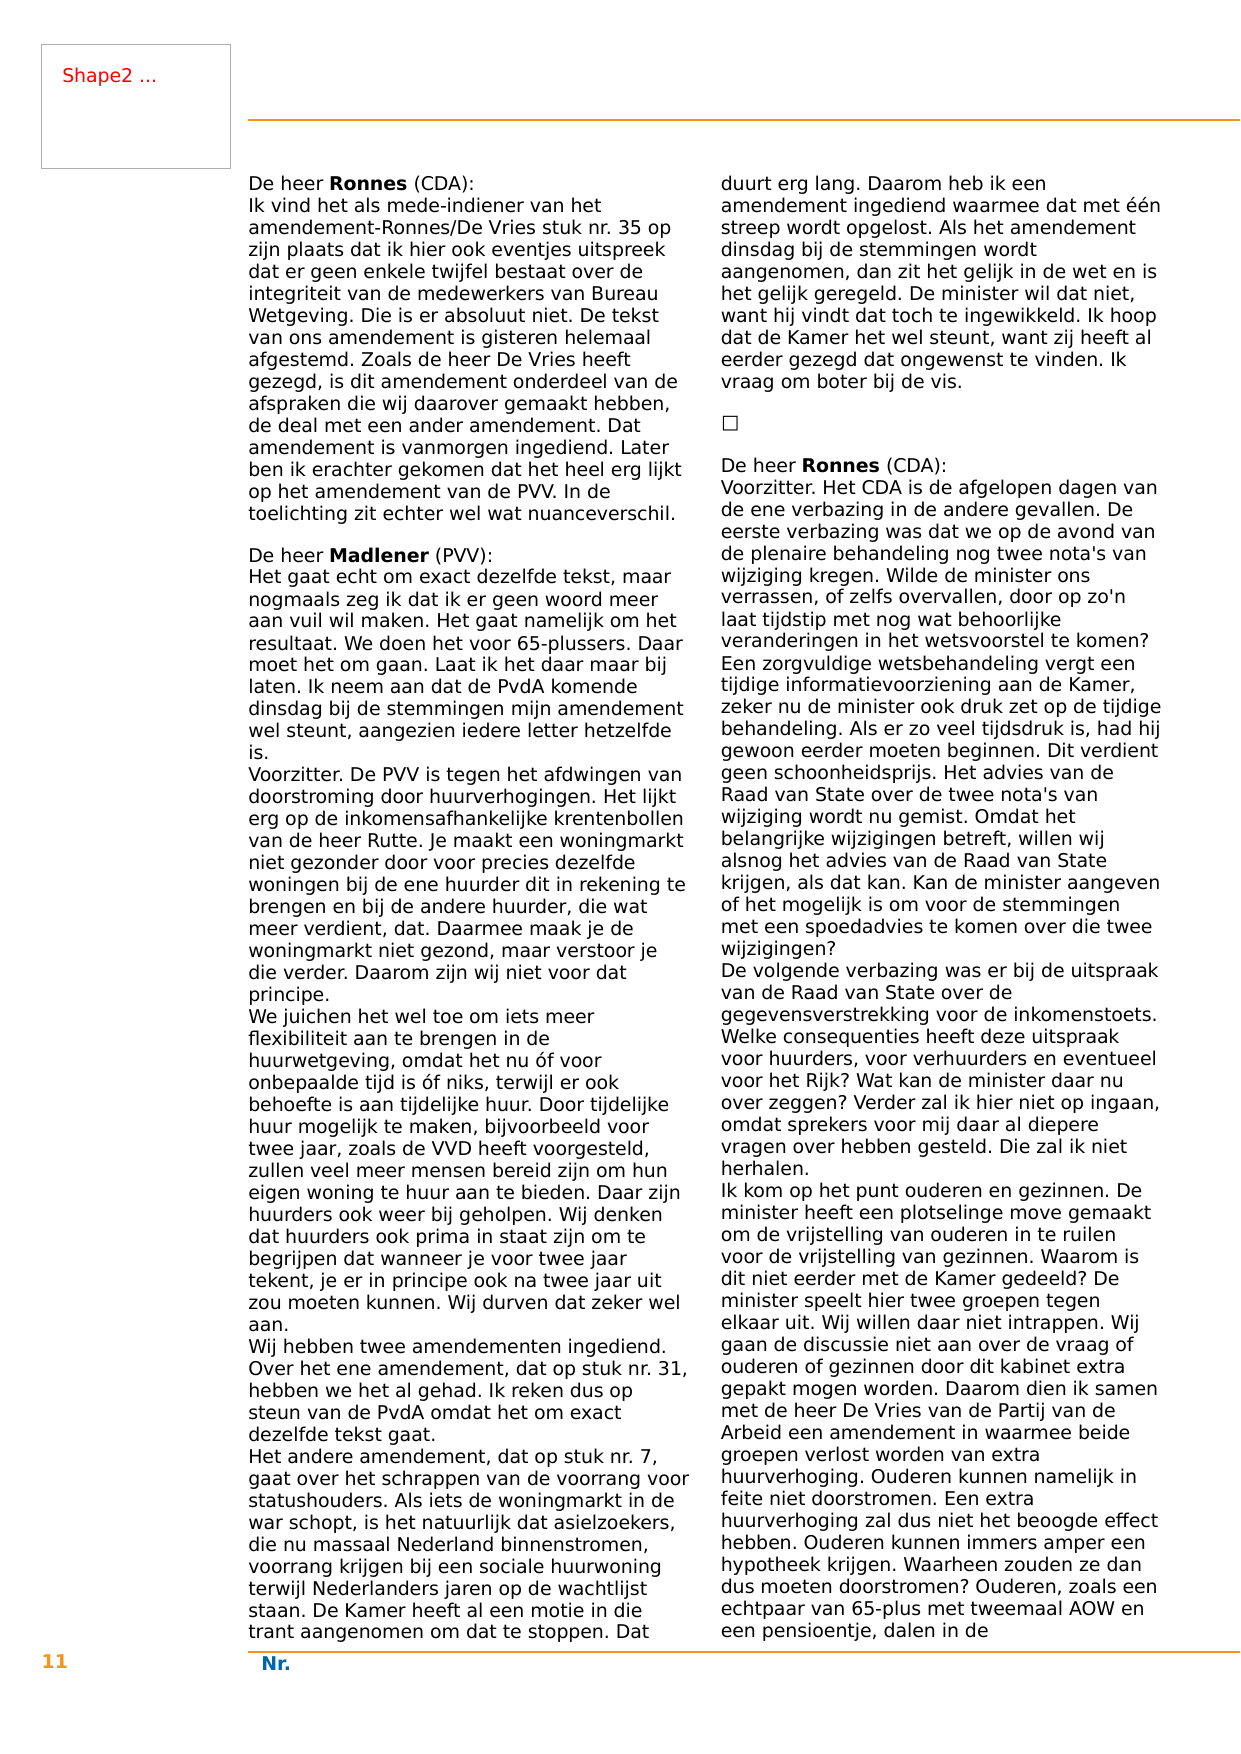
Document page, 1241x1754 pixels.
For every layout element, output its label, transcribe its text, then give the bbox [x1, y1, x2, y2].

text Het gaat echt om exact dezelfde tekst, maar nogmaals zeg ik dat ik er geen woord meer aan vuil wil maken. Het gaat namelijk om het resultaat. We doen het voor 65-plussers. Daar moet het om gaan. Laat ik het daar maar bij laten. Ik neem aan dat de PvdA komende dinsdag bij de stemmingen mijn amendement wel steunt, aangezien iedere letter hetzelfde is. [248, 566, 691, 764]
text De volgende verbazing was er bij de uitspraak van de Raad van State over de gegevensverstrekking voor de inkomenstoets. Welke consequenties heeft deze uitspraak voor huurders, voor verhuurders en eventueel voor het Rijk? Wat kan de minister daar nu over zeggen? Verder zal ik hier niet op ingaan, omdat sprekers voor mij daar al diepere vragen over hebben gesteld. Die zal ik niet herhalen. [721, 960, 1163, 1180]
text Ik kom op het punt ouderen en gezinnen. De minister heeft een plotselinge move gemaakt om de vrijstelling van ouderen in te ruilen voor de vrijstelling van gezinnen. Waarom is dit niet eerder met de Kamer gedeeld? De minister speelt hier twee groepen tegen elkaar uit. Wij willen daar niet intrappen. Wij gaan de discussie niet aan over de vraag of ouderen of gezinnen door dit kabinet extra gepakt mogen worden. Daarom dien ik samen met de heer De Vries van de Partij van de Arbeid een amendement in waarmee beide groepen verlost worden van extra huurverhoging. Ouderen kunnen namelijk in feite niet doorstromen. Een extra huurverhoging zal dus niet het beoogde effect hebben. Ouderen kunnen immers amper een hypotheek krijgen. Waarheen zouden ze dan dus moeten doorstromen? Ouderen, zoals een echtpaar van 65-plus met tweemaal AOW en een pensioentje, dalen in de [721, 1180, 1163, 1641]
text duurt erg lang. Daarom heb ik een amendement ingediend waarmee dat met één streep wordt opgelost. Als het amendement dinsdag bij de stemmingen wordt aangenomen, dan zit het gelijk in de wet en is het gelijk geregeld. De minister wil dat niet, want hij vindt dat toch te ingewikkeld. Ik hoop dat de Kamer het wel steunt, want zij heeft al eerder gezegd dat ongewenst te vinden. Ik vraag om boter bij de vis. [721, 173, 1163, 393]
text Voorzitter. De PVV is tegen het afdwingen van doorstroming door huurverhogingen. Het lijkt erg op de inkomensafhankelijke krentenbollen van de heer Rutte. Je maakt een woningmarkt niet gezonder door voor precies dezelfde woningen bij de ene huurder dit in rekening te brengen en bij de andere huurder, die wat meer verdient, dat. Daarmee maak je de woningmarkt niet gezond, maar verstoor je die verder. Daarom zijn wij niet voor dat principe. [248, 764, 691, 1006]
text De heer Madlener (PVV): [248, 544, 691, 566]
text ⬜ [721, 413, 1163, 434]
text Ik vind het als mede-indiener van het amendement-Ronnes/De Vries stuk nr. 35 op zijn plaats dat ik hier ook eventjes uitspreek dat er geen enkele twijfel bestaat over de integriteit van de medewerkers van Bureau Wetgeving. Die is er absoluut niet. De tekst van ons amendement is gisteren helemaal afgestemd. Zoals de heer De Vries heeft gezegd, is dit amendement onderdeel van de afspraken die wij daarover gemaakt hebben, de deal met een ander amendement. Dat amendement is vanmorgen ingediend. Later ben ik erachter gekomen dat het heel erg lijkt op het amendement van de PVV. In de toelichting zit echter wel wat nuanceverschil. [248, 195, 691, 524]
text De heer Ronnes (CDA): [248, 173, 691, 195]
text Het andere amendement, dat op stuk nr. 7, gaat over het schrappen van de voorrang voor statushouders. Als iets de woningmarkt in de war schopt, is het natuurlijk dat asielzoekers, die nu massaal Nederland binnenstromen, voorrang krijgen bij een sociale huurwoning terwijl Nederlanders jaren op de wachtlijst staan. De Kamer heeft al een motie in die trant aangenomen om dat te stoppen. Dat [248, 1446, 691, 1643]
text Wij hebben twee amendementen ingediend. Over het ene amendement, dat op stuk nr. 31, hebben we het al gehad. Ik reken dus op steun van de PvdA omdat het om exact dezelfde tekst gaat. [248, 1336, 691, 1446]
text Een zorgvuldige wetsbehandeling vergt een tijdige informatievoorziening aan de Kamer, zeker nu de minister ook druk zet op de tijdige behandeling. Als er zo veel tijdsdruk is, had hij gewoon eerder moeten beginnen. Dit verdient geen schoonheidsprijs. Het advies van de Raad van State over de twee nota's van wijziging wordt nu gemist. Omdat het belangrijke wijzigingen betreft, willen wij alsnog het advies van de Raad van State krijgen, als dat kan. Kan de minister aangeven of het mogelijk is om voor de stemmingen met een spoedadvies te komen over die twee wijzigingen? [721, 652, 1163, 960]
text Voorzitter. Het CDA is de afgelopen dagen van de ene verbazing in de andere gevallen. De eerste verbazing was dat we op de avond van de plenaire behandeling nog twee nota's van wijziging kregen. Wilde de minister ons verrassen, of zelfs overvallen, door op zo'n laat tijdstip met nog wat behoorlijke veranderingen in het wetsvoorstel te komen? [721, 477, 1163, 652]
text We juichen het wel toe om iets meer flexibiliteit aan te brengen in de huurwetgeving, omdat het nu óf voor onbepaalde tijd is óf niks, terwijl er ook behoefte is aan tijdelijke huur. Door tijdelijke huur mogelijk te maken, bijvoorbeeld voor twee jaar, zoals de VVD heeft voorgesteld, zullen veel meer mensen bereid zijn om hun eigen woning te huur aan te bieden. Daar zijn huurders ook weer bij geholpen. Wij denken dat huurders ook prima in staat zijn om te begrijpen dat wanneer je voor twee jaar tekent, je er in principe ook na twee jaar uit zou moeten kunnen. Wij durven dat zeker wel aan. [248, 1006, 691, 1336]
text De heer Ronnes (CDA): [721, 454, 1163, 477]
